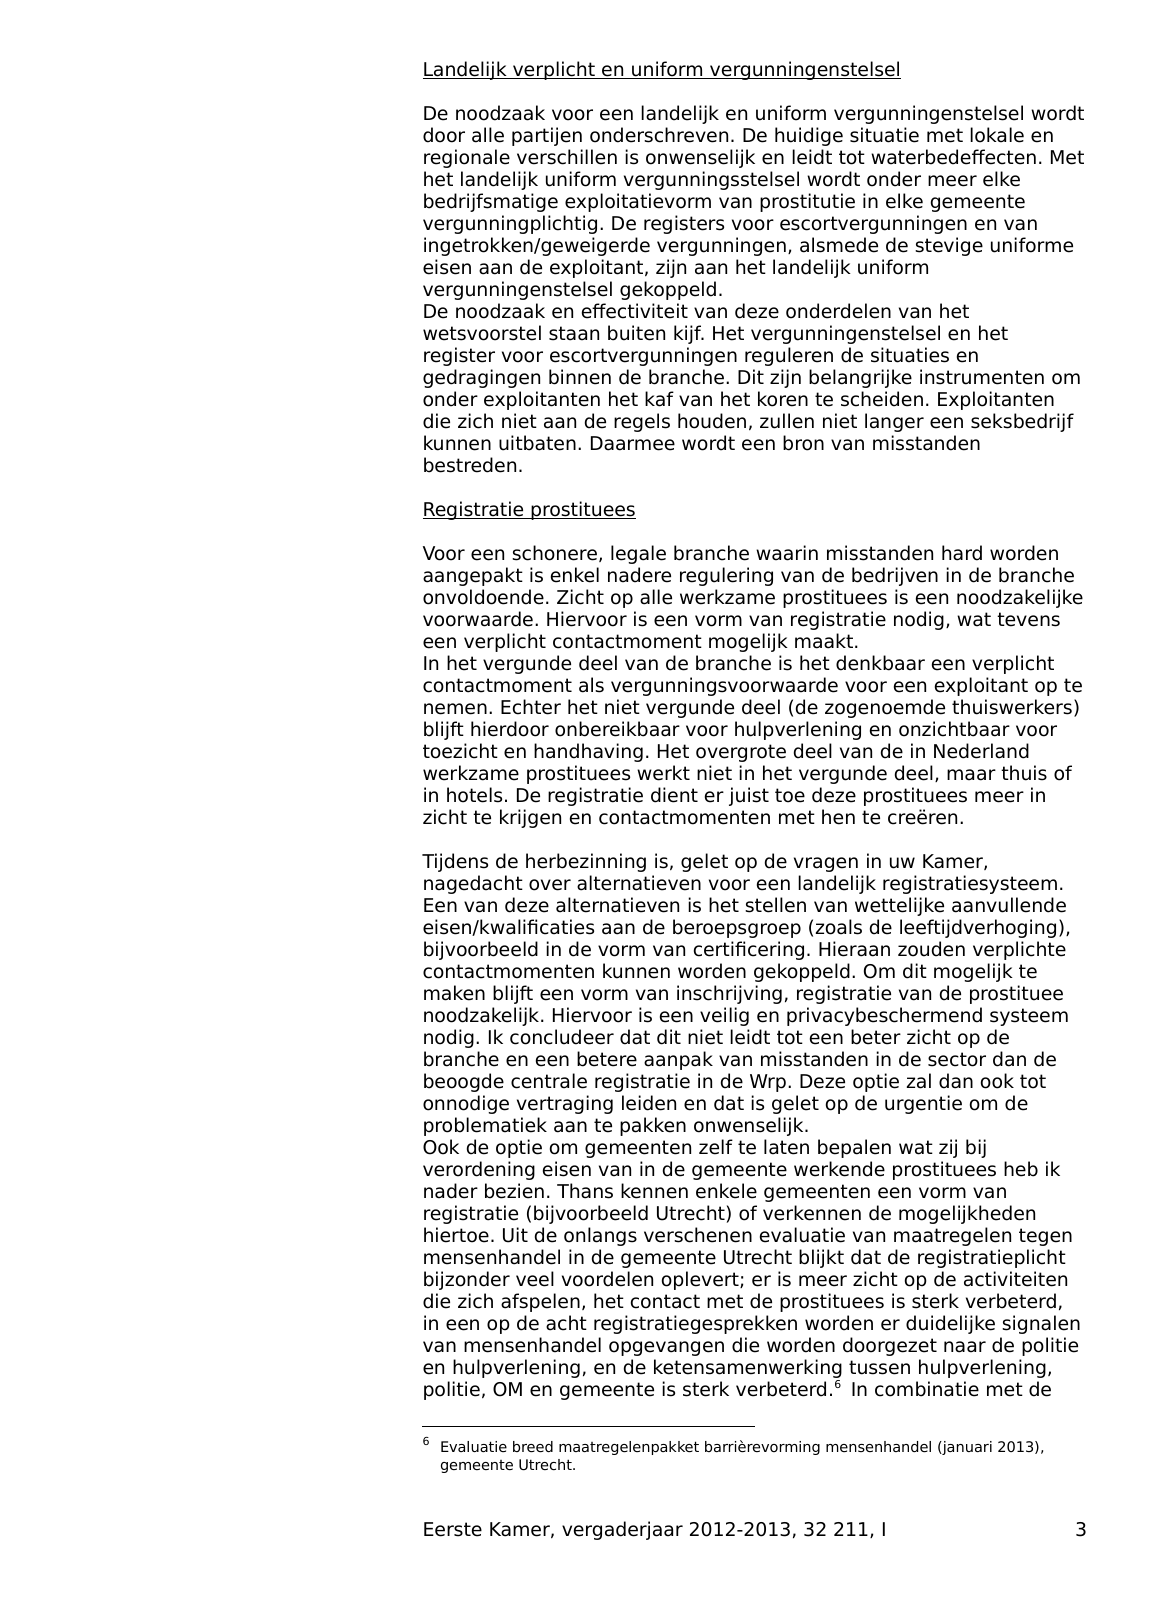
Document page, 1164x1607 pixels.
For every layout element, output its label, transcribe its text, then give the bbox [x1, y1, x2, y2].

text De noodzaak en effectiviteit van deze onderdelen van het wetsvoorstel staan buiten kijf. Het vergunningenstelsel en het register voor escortvergunningen reguleren de situaties en gedragingen binnen de branche. Dit zijn belangrijke instrumenten om onder exploitanten het kaf van het koren te scheiden. Exploitanten die zich niet aan de regels houden, zullen niet langer een seksbedrijf kunnen uitbaten. Daarmee wordt een bron van misstanden bestreden. [422, 301, 1087, 477]
subtitle Landelijk verplicht en uniform vergunningenstelsel [422, 59, 1087, 81]
text Een van deze alternatieven is het stellen van wettelijke aanvullende eisen/kwalificaties aan de beroepsgroep (zoals de leeftijdverhoging), bijvoorbeeld in de vorm van certificering. Hieraan zouden verplichte contactmomenten kunnen worden gekoppeld. Om dit mogelijk te maken blijft een vorm van inschrijving, registratie van de prostituee noodzakelijk. Hiervoor is een veilig en privacybeschermend systeem nodig. Ik concludeer dat dit niet leidt tot een beter zicht op de branche en een betere aanpak van misstanden in de sector dan de beoogde centrale registratie in de Wrp. Deze optie zal dan ook tot onnodige vertraging leiden en dat is gelet op de urgentie om de problematiek aan te pakken onwenselijk. [422, 895, 1087, 1137]
text Tijdens de herbezinning is, gelet op de vragen in uw Kamer, nagedacht over alternatieven voor een landelijk registratiesysteem. [422, 851, 1087, 895]
subtitle Registratie prostituees [422, 499, 1087, 521]
text In het vergunde deel van de branche is het denkbaar een verplicht contactmoment als vergunningsvoorwaarde voor een exploitant op te nemen. Echter het niet vergunde deel (de zogenoemde thuiswerkers) blijft hierdoor onbereikbaar voor hulpverlening en onzichtbaar voor toezicht en handhaving. Het overgrote deel van de in Nederland werkzame prostituees werkt niet in het vergunde deel, maar thuis of in hotels. De registratie dient er juist toe deze prostituees meer in zicht te krijgen en contactmomenten met hen te creëren. [422, 653, 1087, 829]
text Voor een schonere, legale branche waarin misstanden hard worden aangepakt is enkel nadere regulering van de bedrijven in de branche onvoldoende. Zicht op alle werkzame prostituees is een noodzakelijke voorwaarde. Hiervoor is een vorm van registratie nodig, wat tevens een verplicht contactmoment mogelijk maakt. [422, 543, 1087, 653]
text Evaluatie breed maatregelenpakket barrièrevorming mensenhandel (januari 2013), gemeente Utrecht. [422, 1435, 1087, 1474]
text De noodzaak voor een landelijk en uniform vergunningenstelsel wordt door alle partijen onderschreven. De huidige situatie met lokale en regionale verschillen is onwenselijk en leidt tot waterbedeffecten. Met het landelijk uniform vergunningsstelsel wordt onder meer elke bedrijfsmatige exploitatievorm van prostitutie in elke gemeente vergunningplichtig. De registers voor escortvergunningen en van ingetrokken/geweigerde vergunningen, alsmede de stevige uniforme eisen aan de exploitant, zijn aan het landelijk uniform vergunningenstelsel gekoppeld. [422, 103, 1087, 301]
text Ook de optie om gemeenten zelf te laten bepalen wat zij bij verordening eisen van in de gemeente werkende prostituees heb ik nader bezien. Thans kennen enkele gemeenten een vorm van registratie (bijvoorbeeld Utrecht) of verkennen de mogelijkheden hiertoe. Uit de onlangs verschenen evaluatie van maatregelen tegen mensenhandel in de gemeente Utrecht blijkt dat de registratieplicht bijzonder veel voordelen oplevert; er is meer zicht op de activiteiten die zich afspelen, het contact met de prostituees is sterk verbeterd, in een op de acht registratiegesprekken worden er duidelijke signalen van mensenhandel opgevangen die worden doorgezet naar de politie en hulpverlening, en de ketensamenwerking tussen hulpverlening, politie, OM en gemeente is sterk verbeterd. In combinatie met de [422, 1137, 1087, 1401]
